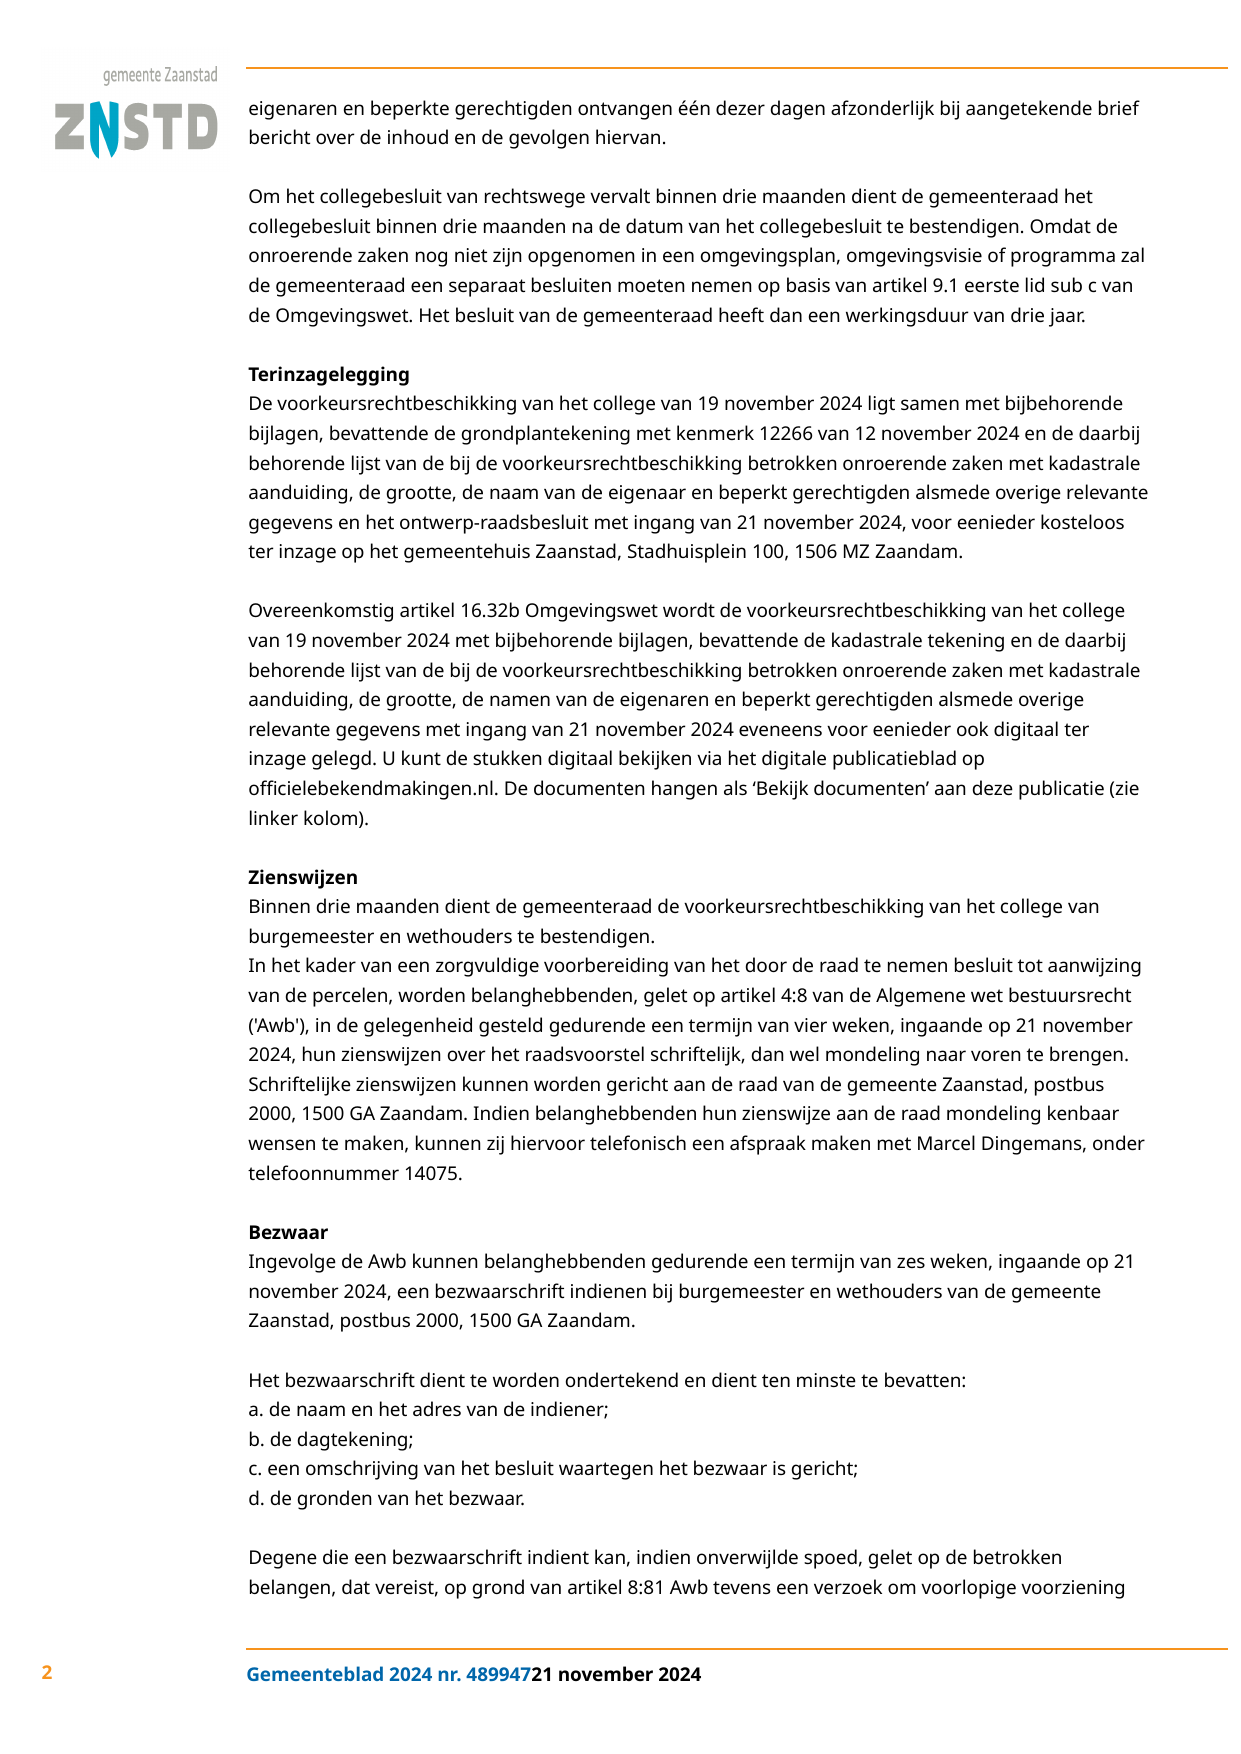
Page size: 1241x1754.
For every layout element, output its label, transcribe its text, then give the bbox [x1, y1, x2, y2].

text Binnen drie maanden dient de gemeenteraad de voorkeursrechtbeschikking van het college van burgemeester en wethouders te bestendigen. [248, 893, 1152, 949]
text Om het collegebesluit van rechtswege vervalt binnen drie maanden dient de gemeenteraad het collegebesluit binnen drie maanden na de datum van het collegebesluit te bestendigen. Omdat de onroerende zaken nog niet zijn opgenomen in een omgevingsplan, omgevingsvisie of programma zal de gemeenteraad een separaat besluiten moeten nemen op basis van artikel 9.1 eerste lid sub c van de Omgevingswet. Het besluit van de gemeenteraad heeft dan een werkingsduur van drie jaar. [248, 183, 1152, 328]
text Zienswijzen [248, 864, 1152, 890]
text b. de dagtekening; [248, 1426, 1152, 1452]
picture [41, 47, 231, 172]
text In het kader van een zorgvuldige voorbereiding van het door de raad te nemen besluit tot aanwijzing van de percelen, worden belanghebbenden, gelet op artikel 4:8 van de Algemene wet bestuursrecht ('Awb'), in de gelegenheid gesteld gedurende een termijn van vier weken, ingaande op 21 november 2024, hun zienswijzen over het raadsvoorstel schriftelijk, dan wel mondeling naar voren te brengen. [248, 953, 1152, 1067]
text Schriftelijke zienswijzen kunnen worden gericht aan de raad van de gemeente Zaanstad, postbus 2000, 1500 GA Zaandam. Indien belanghebbenden hun zienswijze aan de raad mondeling kenbaar wensen te maken, kunnen zij hiervoor telefonisch een afspraak maken met Marcel Dingemans, onder telefoonnummer 14075. [248, 1071, 1152, 1186]
text c. een omschrijving van het besluit waartegen het bezwaar is gericht; [248, 1456, 1152, 1481]
text eigenaren en beperkte gerechtigden ontvangen één dezer dagen afzonderlijk bij aangetekende brief bericht over de inhoud en de gevolgen hiervan. [248, 95, 1152, 150]
text a. de naam en het adres van de indiener; [248, 1396, 1152, 1422]
text Overeenkomstig artikel 16.32b Omgevingswet wordt de voorkeursrechtbeschikking van het college van 19 november 2024 met bijbehorende bijlagen, bevattende de kadastrale tekening en de daarbij behorende lijst van de bij de voorkeursrechtbeschikking betrokken onroerende zaken met kadastrale aanduiding, de grootte, de namen van de eigenaren en beperkt gerechtigden alsmede overige relevante gegevens met ingang van 21 november 2024 eveneens voor eenieder ook digitaal ter inzage gelegd. U kunt de stukken digitaal bekijken via het digitale publicatieblad op officielebekendmakingen.nl. De documenten hangen als ‘Bekijk documenten’ aan deze publicatie (zie linker kolom). [248, 598, 1152, 831]
text Bezwaar [248, 1219, 1152, 1245]
text d. de gronden van het bezwaar. [248, 1485, 1152, 1511]
text Ingevolge de Awb kunnen belanghebbenden gedurende een termijn van zes weken, ingaande op 21 november 2024, een bezwaarschrift indienen bij burgemeester en wethouders van de gemeente Zaanstad, postbus 2000, 1500 GA Zaandam. [248, 1248, 1152, 1333]
text Degene die een bezwaarschrift indient kan, indien onverwijlde spoed, gelet op de betrokken belangen, dat vereist, op grond van artikel 8:81 Awb tevens een verzoek om voorlopige voorziening [248, 1544, 1152, 1600]
text Het bezwaarschrift dient te worden ondertekend en dient ten minste te bevatten: [248, 1367, 1152, 1393]
text Terinzagelegging [248, 361, 1152, 387]
text De voorkeursrechtbeschikking van het college van 19 november 2024 ligt samen met bijbehorende bijlagen, bevattende de grondplantekening met kenmerk 12266 van 12 november 2024 en de daarbij behorende lijst van de bij de voorkeursrechtbeschikking betrokken onroerende zaken met kadastrale aanduiding, de grootte, de naam van de eigenaar en beperkt gerechtigden alsmede overige relevante gegevens en het ontwerp-raadsbesluit met ingang van 21 november 2024, voor eenieder kosteloos ter inzage op het gemeentehuis Zaanstad, Stadhuisplein 100, 1506 MZ Zaandam. [248, 391, 1152, 564]
